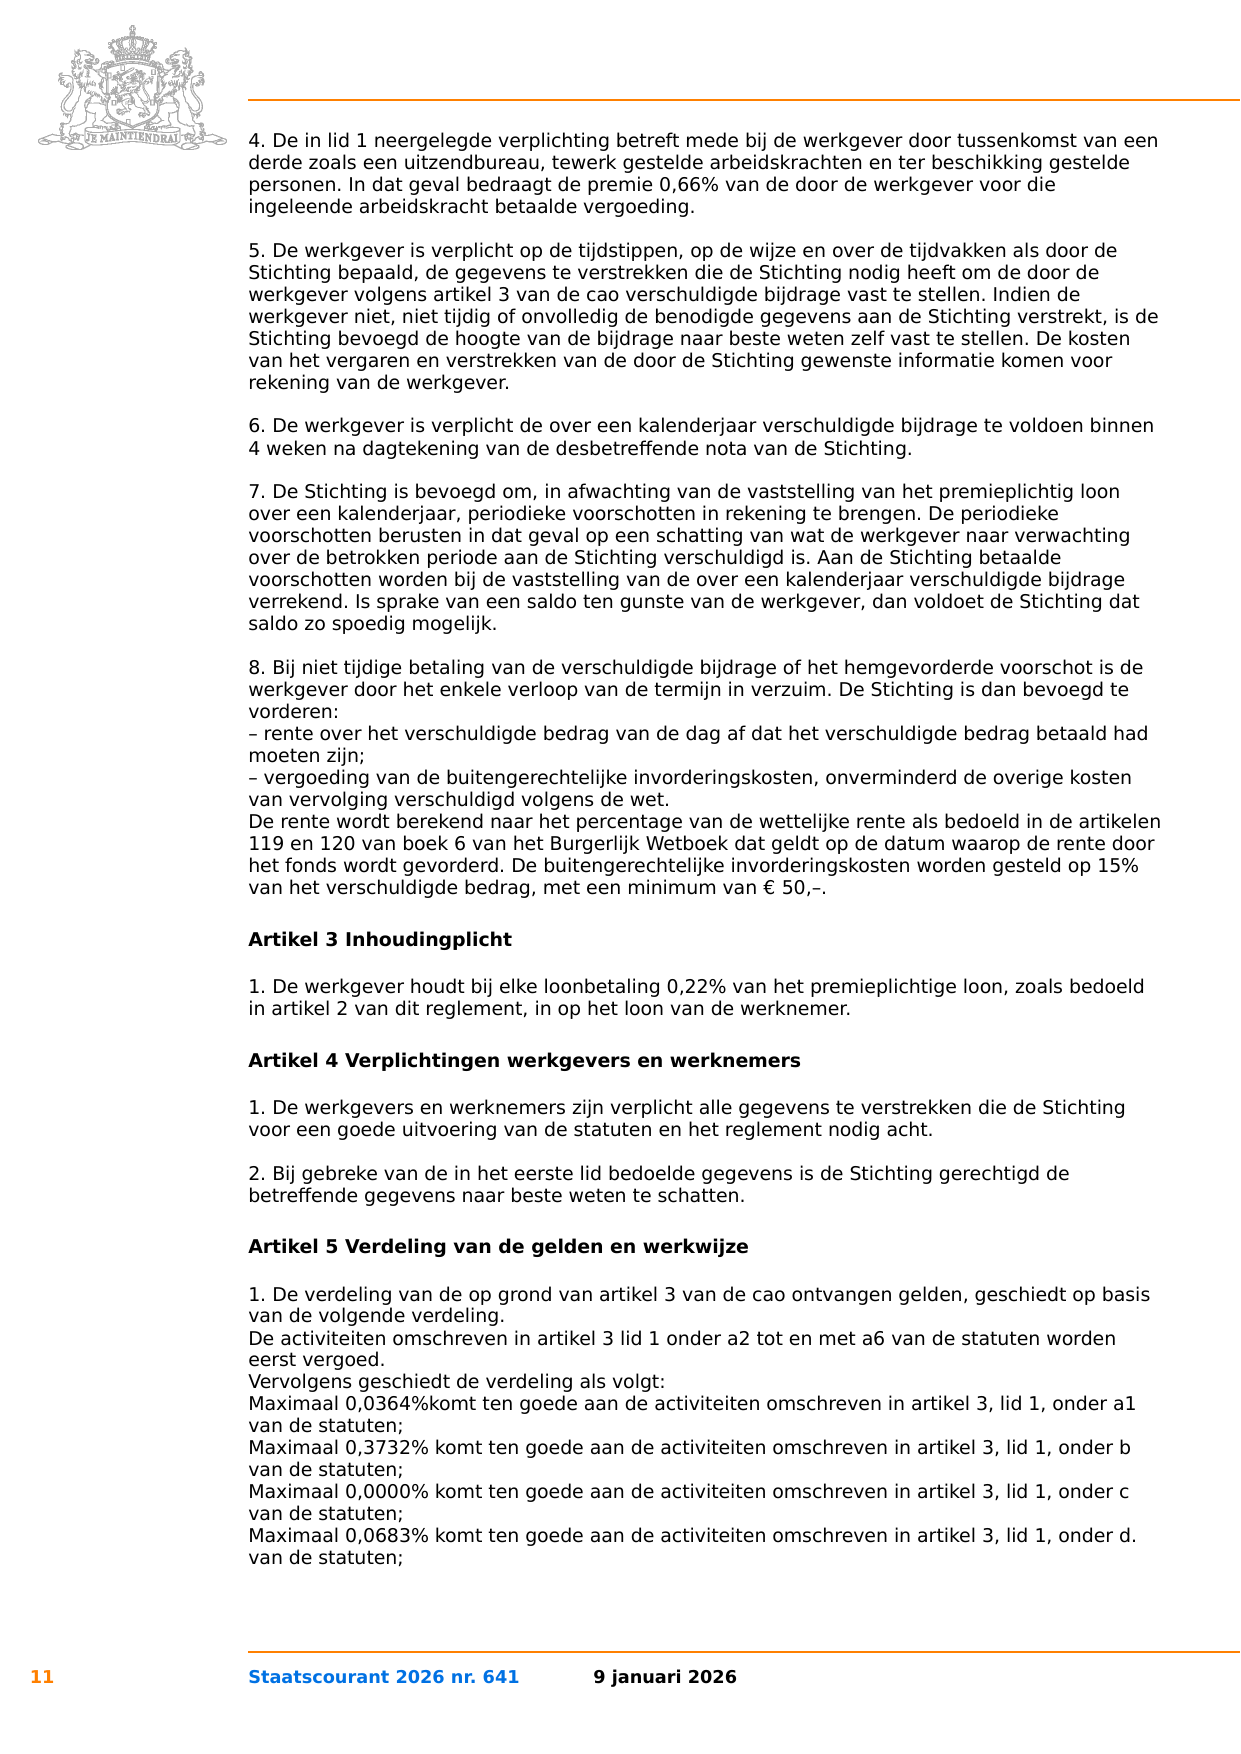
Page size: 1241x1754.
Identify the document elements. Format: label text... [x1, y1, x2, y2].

text 1. De werkgever houdt bij elke loonbetaling 0,22% van het premieplichtige loon, zoals bedoeld in artikel 2 van dit reglement, in op het loon van de werknemer. [248, 976, 1163, 1020]
text 1. De verdeling van de op grond van artikel 3 van de cao ontvangen gelden, geschiedt op basis van de volgende verdeling. [248, 1283, 1163, 1327]
text Maximaal 0,0000% komt ten goede aan de activiteiten omschreven in artikel 3, lid 1, onder c van de statuten; [248, 1481, 1163, 1525]
text Maximaal 0,3732% komt ten goede aan de activiteiten omschreven in artikel 3, lid 1, onder b van de statuten; [248, 1437, 1163, 1481]
subtitle Artikel 4 Verplichtingen werkgevers en werknemers [248, 1050, 1163, 1072]
picture [38, 25, 227, 150]
subtitle Artikel 3 Inhoudingplicht [248, 929, 1163, 951]
text Vervolgens geschiedt de verdeling als volgt: [248, 1371, 1163, 1393]
text 4. De in lid 1 neergelegde verplichting betreft mede bij de werkgever door tussenkomst van een derde zoals een uitzendbureau, tewerk gestelde arbeidskrachten en ter beschikking gestelde personen. In dat geval bedraagt de premie 0,66% van de door de werkgever voor die ingeleende arbeidskracht betaalde vergoeding. [248, 130, 1163, 218]
text 6. De werkgever is verplicht de over een kalenderjaar verschuldigde bijdrage te voldoen binnen 4 weken na dagtekening van de desbetreffende nota van de Stichting. [248, 415, 1163, 459]
text Maximaal 0,0683% komt ten goede aan de activiteiten omschreven in artikel 3, lid 1, onder d. van de statuten; [248, 1525, 1163, 1569]
subtitle Artikel 5 Verdeling van de gelden en werkwijze [248, 1236, 1163, 1258]
text 8. Bij niet tijdige betaling van de verschuldigde bijdrage of het hemgevorderde voorschot is de werkgever door het enkele verloop van de termijn in verzuim. De Stichting is dan bevoegd te vorderen: [248, 657, 1163, 723]
text De rente wordt berekend naar het percentage van de wettelijke rente als bedoeld in de artikelen 119 en 120 van boek 6 van het Burgerlijk Wetboek dat geldt op de datum waarop de rente door het fonds wordt gevorderd. De buitengerechtelijke invorderingskosten worden gesteld op 15% van het verschuldigde bedrag, met een minimum van € 50,–. [248, 811, 1163, 899]
text 7. De Stichting is bevoegd om, in afwachting van de vaststelling van het premieplichtig loon over een kalenderjaar, periodieke voorschotten in rekening te brengen. De periodieke voorschotten berusten in dat geval op een schatting van wat de werkgever naar verwachting over de betrokken periode aan de Stichting verschuldigd is. Aan de Stichting betaalde voorschotten worden bij de vaststelling van de over een kalenderjaar verschuldigde bijdrage verrekend. Is sprake van een saldo ten gunste van de werkgever, dan voldoet de Stichting dat saldo zo spoedig mogelijk. [248, 481, 1163, 635]
text 5. De werkgever is verplicht op de tijdstippen, op de wijze en over de tijdvakken als door de Stichting bepaald, de gegevens te verstrekken die de Stichting nodig heeft om de door de werkgever volgens artikel 3 van de cao verschuldigde bijdrage vast te stellen. Indien de werkgever niet, niet tijdig of onvolledig de benodigde gegevens aan de Stichting verstrekt, is de Stichting bevoegd de hoogte van de bijdrage naar beste weten zelf vast te stellen. De kosten van het vergaren en verstrekken van de door de Stichting gewenste informatie komen voor rekening van de werkgever. [248, 240, 1163, 393]
text De activiteiten omschreven in artikel 3 lid 1 onder a2 tot en met a6 van de statuten worden eerst vergoed. [248, 1327, 1163, 1371]
text Maximaal 0,0364%komt ten goede aan de activiteiten omschreven in artikel 3, lid 1, onder a1 van de statuten; [248, 1393, 1163, 1437]
text – vergoeding van de buitengerechtelijke invorderingskosten, onverminderd de overige kosten van vervolging verschuldigd volgens de wet. [248, 767, 1163, 811]
text – rente over het verschuldigde bedrag van de dag af dat het verschuldigde bedrag betaald had moeten zijn; [248, 723, 1163, 767]
text 1. De werkgevers en werknemers zijn verplicht alle gegevens te verstrekken die de Stichting voor een goede uitvoering van de statuten en het reglement nodig acht. [248, 1097, 1163, 1141]
text 2. Bij gebreke van de in het eerste lid bedoelde gegevens is de Stichting gerechtigd de betreffende gegevens naar beste weten te schatten. [248, 1162, 1163, 1206]
